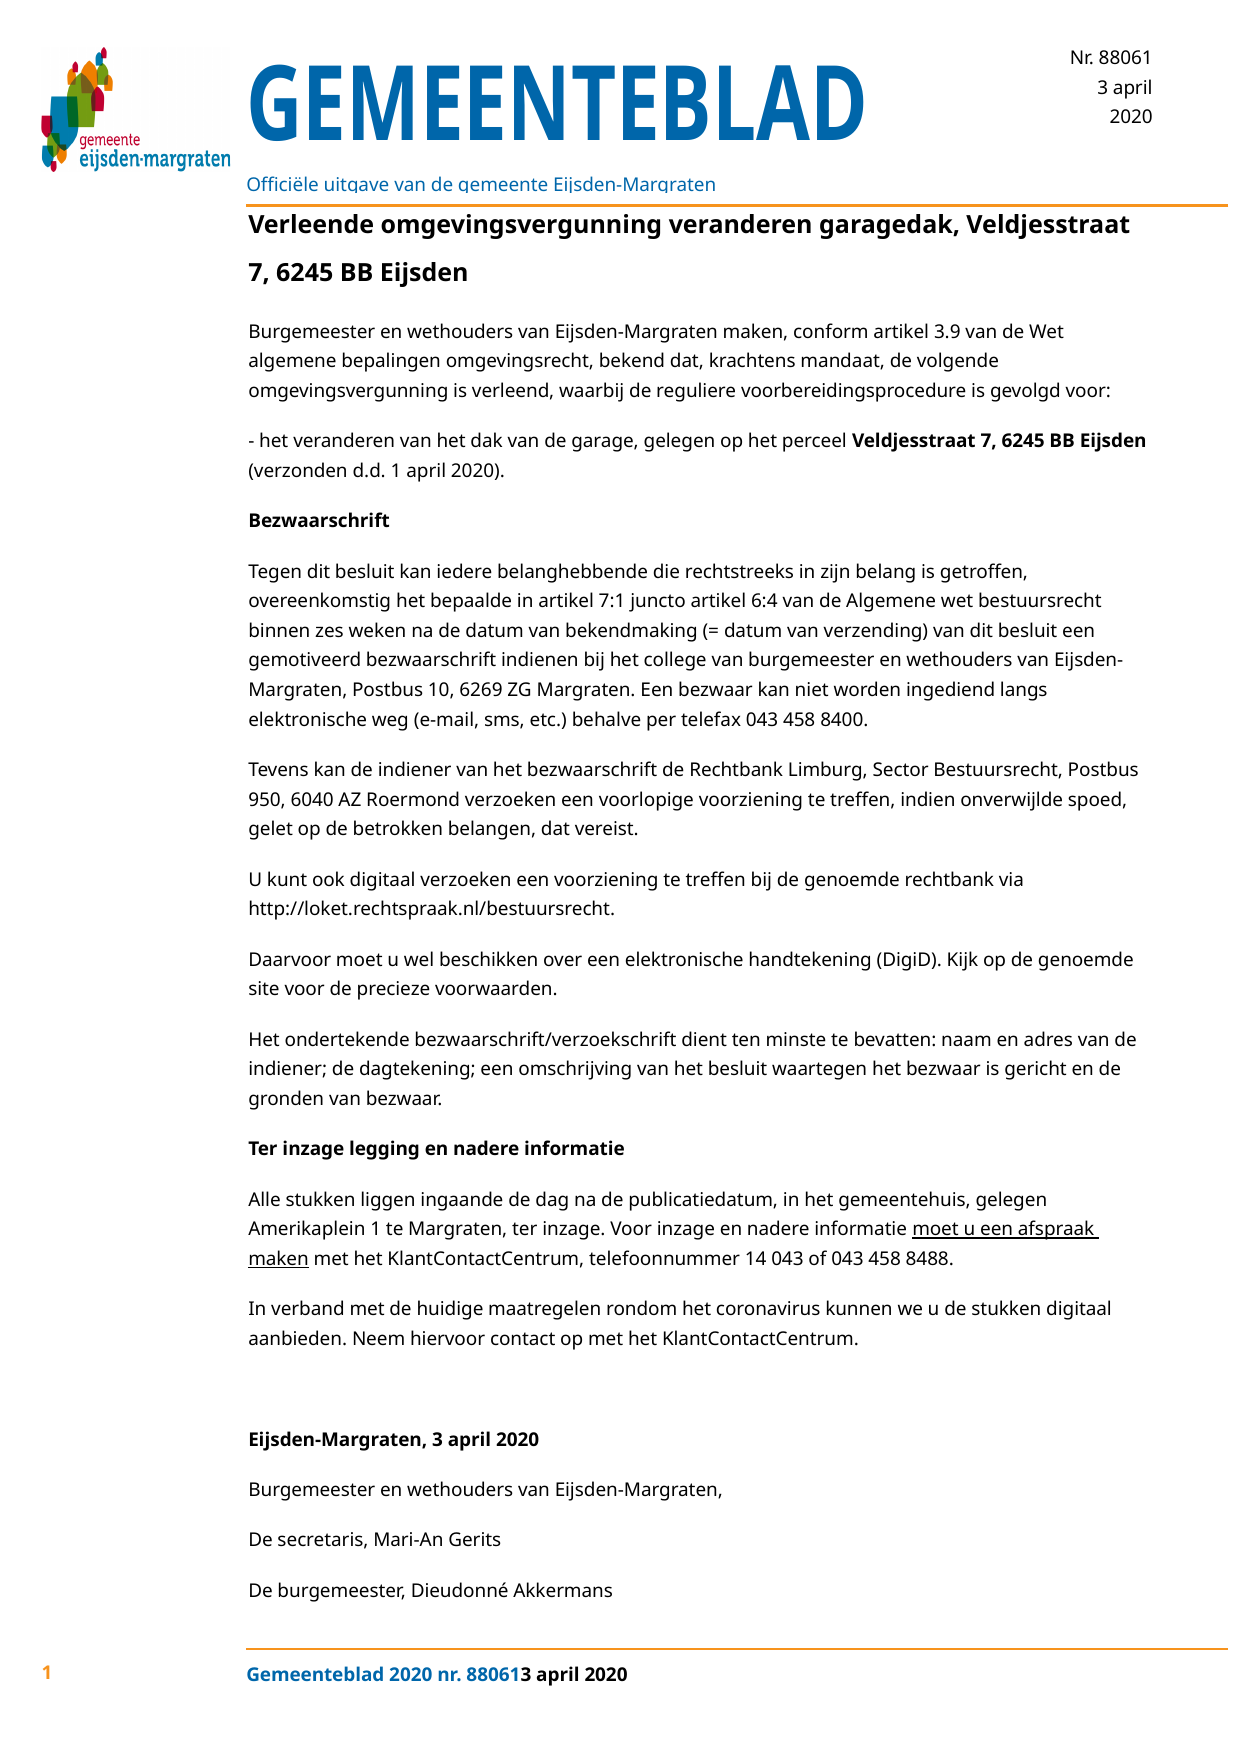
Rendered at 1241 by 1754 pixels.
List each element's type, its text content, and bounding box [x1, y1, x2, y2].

text Alle stukken liggen ingaande de dag na de publicatiedatum, in het gemeentehuis, gelegen Amerikaplein 1 te Margraten, ter inzage. Voor inzage en nadere informatie moet u een afspraak maken met het KlantContactCentrum, telefoonnummer 14 043 of 043 458 8488. [248, 1186, 1152, 1271]
text Daarvoor moet u wel beschikken over een elektronische handtekening (DigiD). Kijk op de genoemde site voor de precieze voorwaarden. [248, 946, 1152, 1001]
text Burgemeester en wethouders van Eijsden-Margraten maken, conform artikel 3.9 van de Wet algemene bepalingen omgevingsrecht, bekend dat, krachtens mandaat, de volgende omgevingsvergunning is verleend, waarbij de reguliere voorbereidingsprocedure is gevolgd voor: [248, 318, 1152, 403]
text Verleende omgevingsvergunning veranderen garagedak, Veldjesstraat 7, 6245 BB Eijsden [248, 207, 1152, 288]
text In verband met de huidige maatregelen rondom het coronavirus kunnen we u de stukken digitaal aanbieden. Neem hiervoor contact op met het KlantContactCentrum. [248, 1295, 1152, 1351]
text De secretaris, Mari-An Gerits [248, 1527, 1152, 1552]
text De burgemeester, Dieudonné Akkermans [248, 1577, 1152, 1603]
text Burgemeester en wethouders van Eijsden-Margraten, [248, 1476, 1152, 1502]
text Eijsden-Margraten, 3 april 2020 [248, 1426, 1152, 1452]
text Ter inzage legging en nadere informatie [248, 1135, 1152, 1161]
picture [41, 47, 231, 172]
text Tegen dit besluit kan iedere belanghebbende die rechtstreeks in zijn belang is getroffen, overeenkomstig het bepaalde in artikel 7:1 juncto artikel 6:4 van de Algemene wet bestuursrecht binnen zes weken na de datum van bekendmaking (= datum van verzending) van dit besluit een gemotiveerd bezwaarschrift indienen bij het college van burgemeester en wethouders van Eijsden-Margraten, Postbus 10, 6269 ZG Margraten. Een bezwaar kan niet worden ingediend langs elektronische weg (e-mail, sms, etc.) behalve per telefax 043 458 8400. [248, 558, 1152, 732]
text Het ondertekende bezwaarschrift/verzoekschrift dient ten minste te bevatten: naam en adres van de indiener; de dagtekening; een omschrijving van het besluit waartegen het bezwaar is gericht en de gronden van bezwaar. [248, 1026, 1152, 1111]
text U kunt ook digitaal verzoeken een voorziening te treffen bij de genoemde rechtbank via http://loket.rechtspraak.nl/bestuursrecht. [248, 866, 1152, 921]
text - het veranderen van het dak van de garage, gelegen op het perceel Veldjesstraat 7, 6245 BB Eijsden (verzonden d.d. 1 april 2020). [248, 427, 1152, 483]
text Bezwaarschrift [248, 507, 1152, 533]
text Tevens kan de indiener van het bezwaarschrift de Rechtbank Limburg, Sector Bestuursrecht, Postbus 950, 6040 AZ Roermond verzoeken een voorlopige voorziening te treffen, indien onverwijlde spoed, gelet op de betrokken belangen, dat vereist. [248, 756, 1152, 841]
